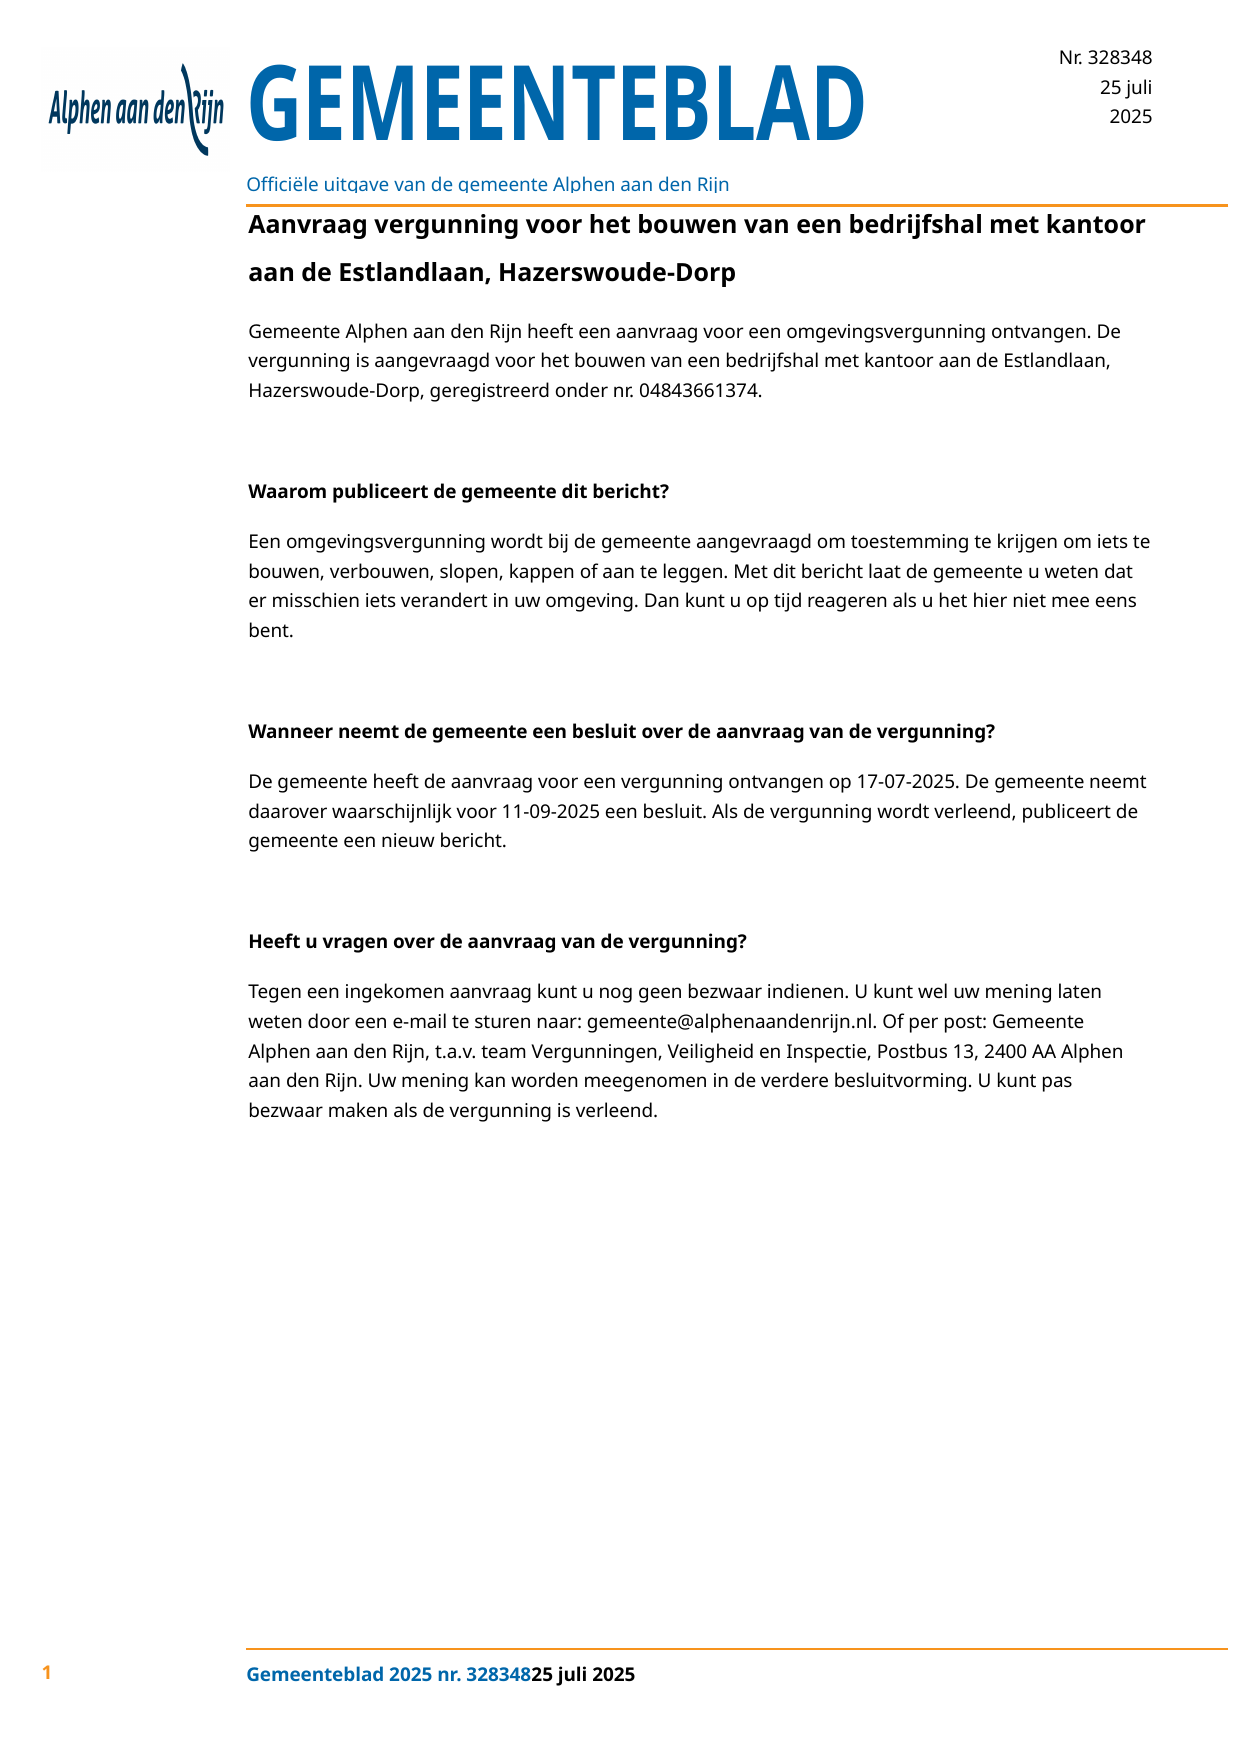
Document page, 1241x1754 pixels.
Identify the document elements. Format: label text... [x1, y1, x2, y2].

text Aanvraag vergunning voor het bouwen van een bedrijfshal met kantoor aan de Estlandlaan, Hazerswoude-Dorp [248, 207, 1152, 288]
text Tegen een ingekomen aanvraag kunt u nog geen bezwaar indienen. U kunt wel uw mening laten weten door een e-mail te sturen naar: gemeente@alphenaandenrijn.nl. Of per post: Gemeente Alphen aan den Rijn, t.a.v. team Vergunningen, Veiligheid en Inspectie, Postbus 13, 2400 AA Alphen aan den Rijn. Uw mening kan worden meegenomen in de verdere besluitvorming. U kunt pas bezwaar maken als de vergunning is verleend. [248, 979, 1152, 1123]
text Wanneer neemt de gemeente een besluit over de aanvraag van de vergunning? [248, 718, 1152, 744]
text Heeft u vragen over de aanvraag van de vergunning? [248, 928, 1152, 954]
text Gemeente Alphen aan den Rijn heeft een aanvraag voor een omgevingsvergunning ontvangen. De vergunning is aangevraagd voor het bouwen van een bedrijfshal met kantoor aan de Estlandlaan, Hazerswoude-Dorp, geregistreerd onder nr. 04843661374. [248, 318, 1152, 403]
text De gemeente heeft de aanvraag voor een vergunning ontvangen op 17-07-2025. De gemeente neemt daarover waarschijnlijk voor 11-09-2025 een besluit. Als de vergunning wordt verleend, publiceert de gemeente een nieuw bericht. [248, 768, 1152, 853]
picture [41, 47, 231, 172]
text Een omgevingsvergunning wordt bij de gemeente aangevraagd om toestemming te krijgen om iets te bouwen, verbouwen, slopen, kappen of aan te leggen. Met dit bericht laat de gemeente u weten dat er misschien iets verandert in uw omgeving. Dan kunt u op tijd reageren als u het hier niet mee eens bent. [248, 528, 1152, 643]
text Waarom publiceert de gemeente dit bericht? [248, 478, 1152, 504]
